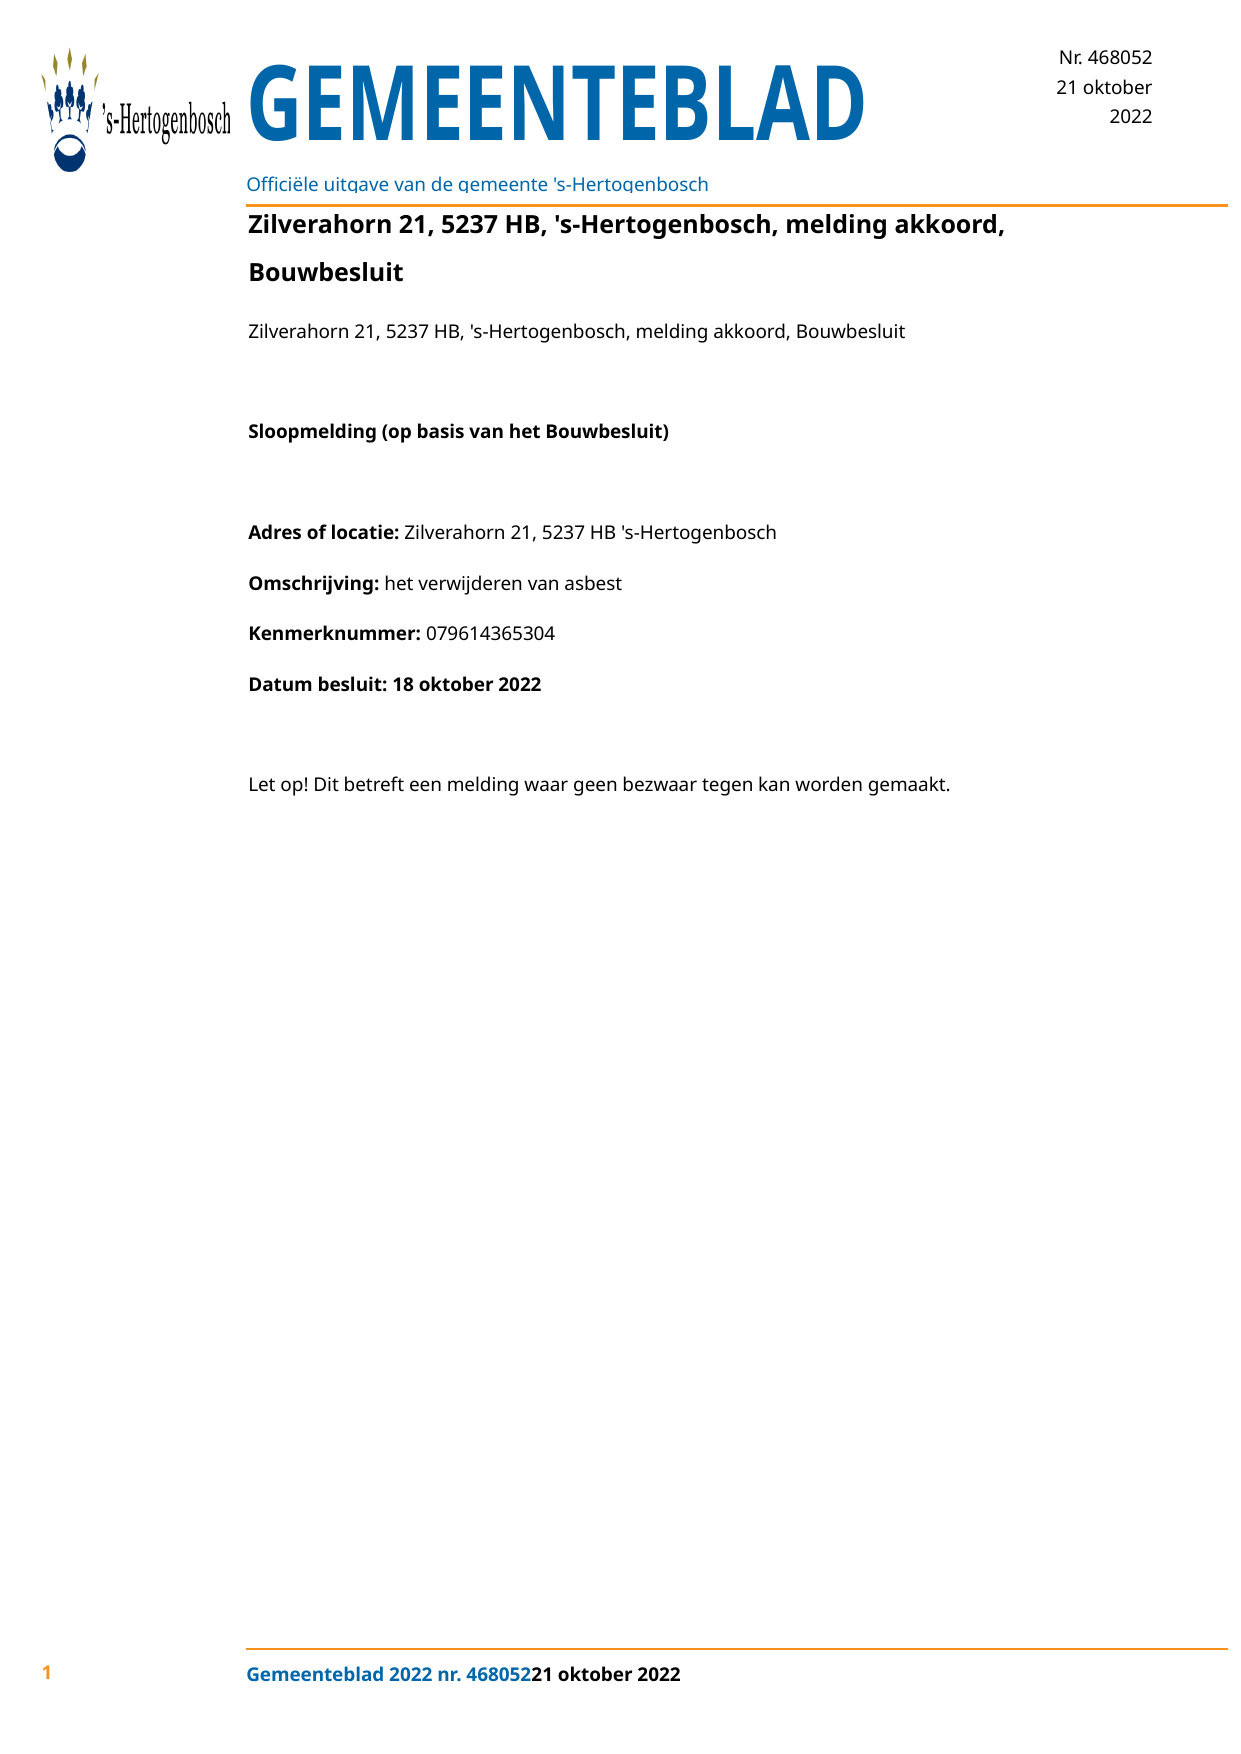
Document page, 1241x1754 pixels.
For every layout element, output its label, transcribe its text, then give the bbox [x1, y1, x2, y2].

text Zilverahorn 21, 5237 HB, 's-Hertogenbosch, melding akkoord, Bouwbesluit [248, 318, 1152, 344]
text Let op! Dit betreft een melding waar geen bezwaar tegen kan worden gemaakt. [248, 772, 1152, 797]
text Adres of locatie: Zilverahorn 21, 5237 HB 's-Hertogenbosch [248, 519, 1152, 545]
picture [41, 47, 231, 172]
text Sloopmelding (op basis van het Bouwbesluit) [248, 419, 1152, 444]
text Kenmerknummer: 079614365304 [248, 620, 1152, 646]
text Zilverahorn 21, 5237 HB, 's-Hertogenbosch, melding akkoord, Bouwbesluit [248, 207, 1152, 288]
text Datum besluit: 18 oktober 2022 [248, 671, 1152, 697]
text Omschrijving: het verwijderen van asbest [248, 570, 1152, 596]
